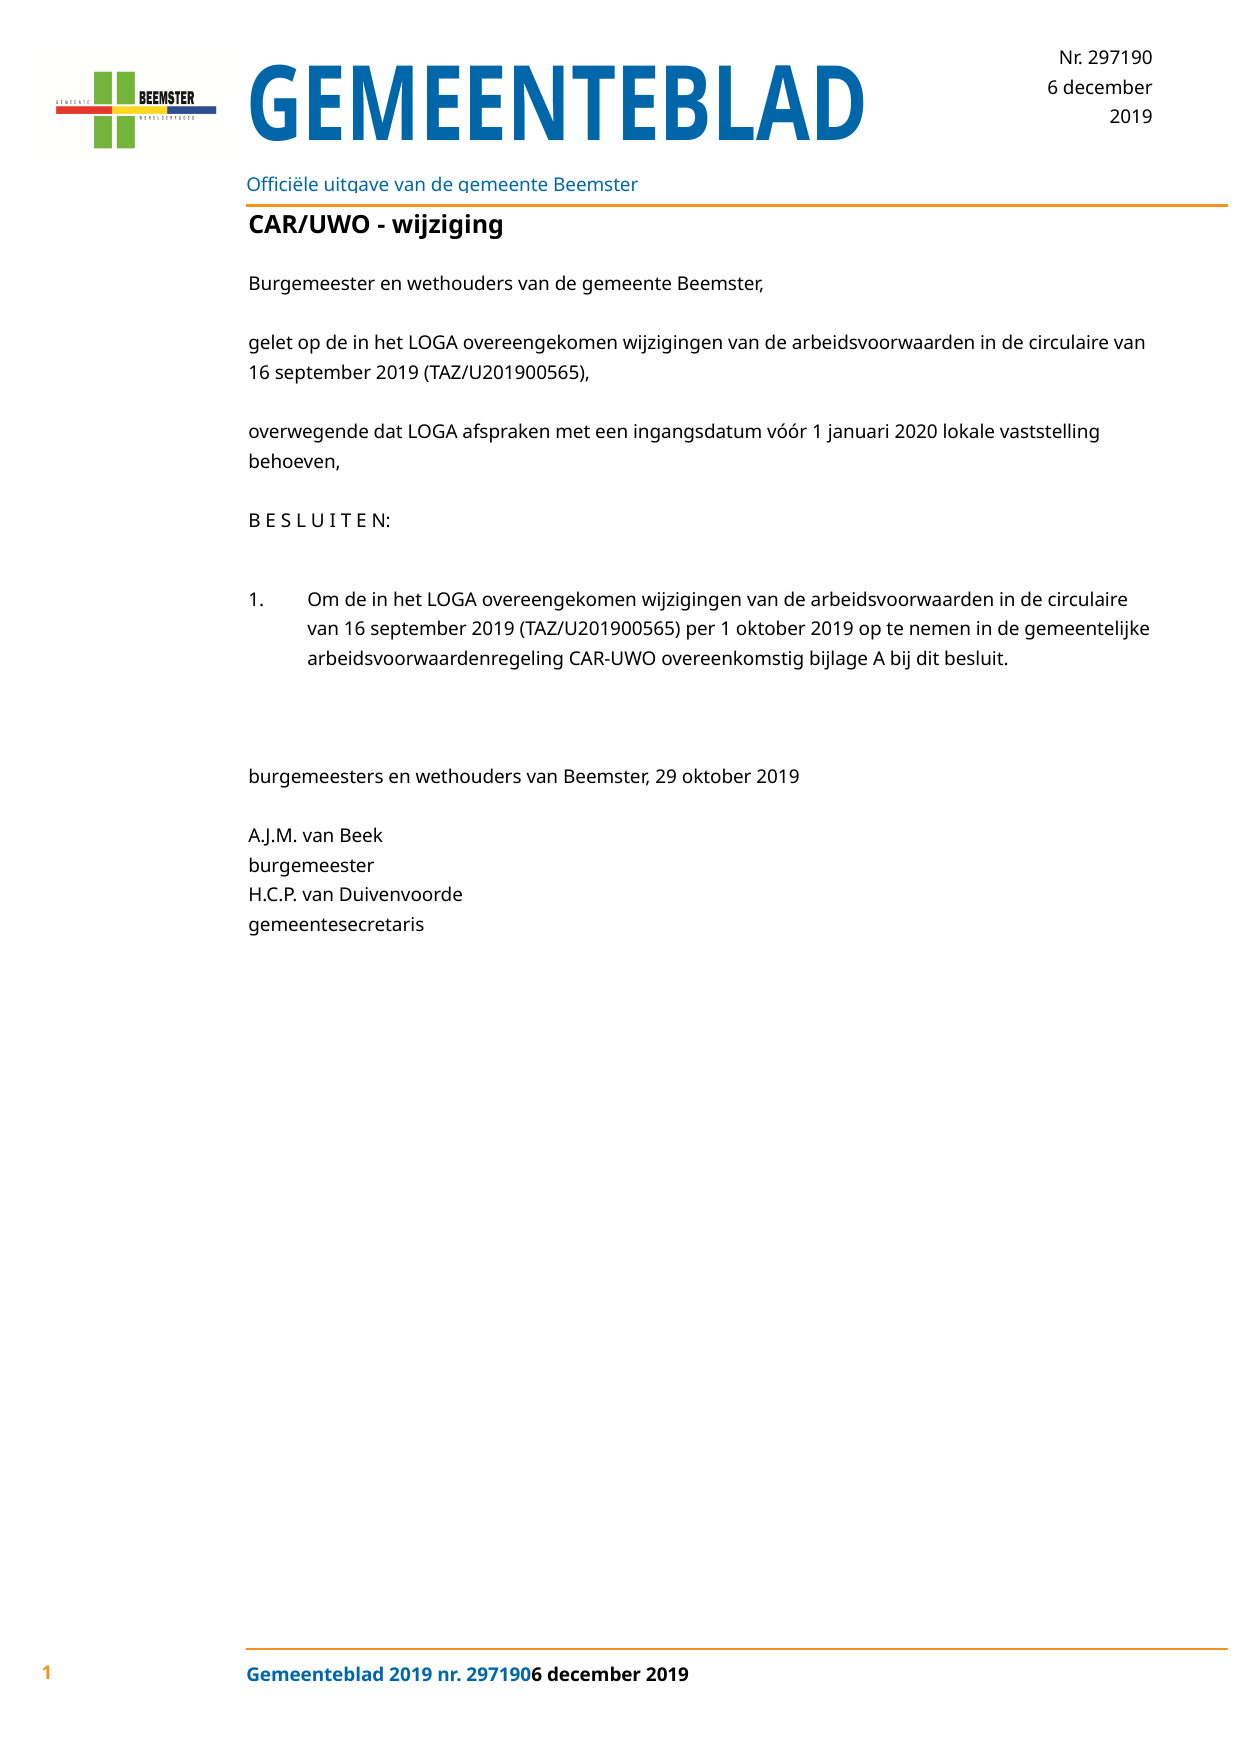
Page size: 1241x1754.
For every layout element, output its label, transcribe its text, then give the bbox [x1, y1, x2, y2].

picture [41, 47, 231, 172]
list Om de in het LOGA overeengekomen wijzigingen van de arbeidsvoorwaarden in de circulaire van 16 september 2019 (TAZ/U201900565) per 1 oktober 2019 op te nemen in de gemeentelijke arbeidsvoorwaardenregeling CAR-UWO overeenkomstig bijlage A bij dit besluit. [248, 586, 1152, 671]
text gemeentesecretaris [248, 911, 1152, 937]
text burgemeester [248, 852, 1152, 878]
text A.J.M. van Beek [248, 822, 1152, 848]
text Burgemeester en wethouders van de gemeente Beemster, [248, 270, 1152, 296]
text burgemeesters en wethouders van Beemster, 29 oktober 2019 [248, 763, 1152, 789]
text gelet op de in het LOGA overeengekomen wijzigingen van de arbeidsvoorwaarden in de circulaire van 16 september 2019 (TAZ/U201900565), [248, 329, 1152, 385]
text CAR/UWO - wijziging [248, 207, 1152, 241]
text H.C.P. van Duivenvoorde [248, 882, 1152, 907]
text B E S L U I T E N: [248, 507, 1152, 533]
text overwegende dat LOGA afspraken met een ingangsdatum vóór 1 januari 2020 lokale vaststelling behoeven, [248, 418, 1152, 473]
